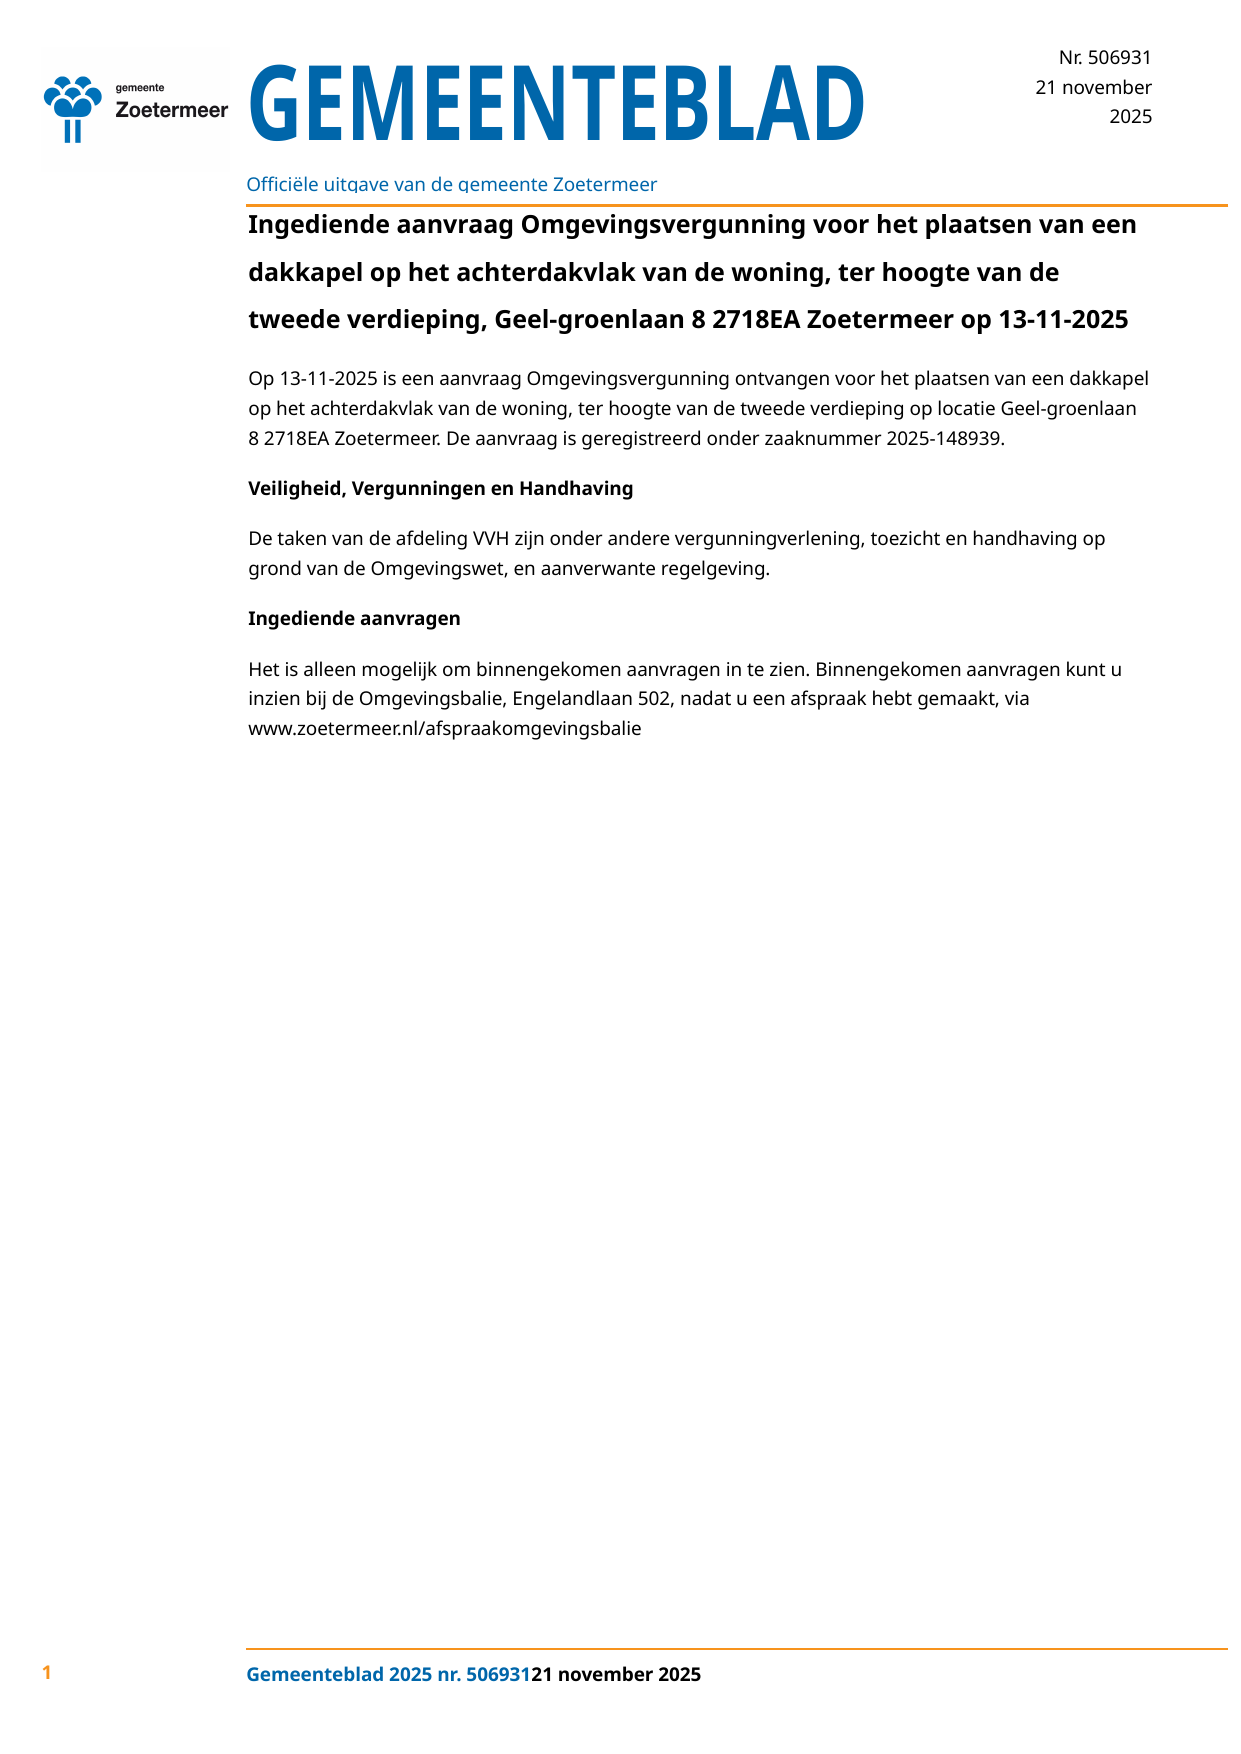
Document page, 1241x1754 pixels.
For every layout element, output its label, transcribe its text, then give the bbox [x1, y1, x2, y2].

text Op 13-11-2025 is een aanvraag Omgevingsvergunning ontvangen voor het plaatsen van een dakkapel op het achterdakvlak van de woning, ter hoogte van de tweede verdieping op locatie Geel-groenlaan 8 2718EA Zoetermeer. De aanvraag is geregistreerd onder zaaknummer 2025-148939. [248, 366, 1152, 450]
text Ingediende aanvraag Omgevingsvergunning voor het plaatsen van een dakkapel op het achterdakvlak van de woning, ter hoogte van de tweede verdieping, Geel-groenlaan 8 2718EA Zoetermeer op 13-11-2025 [248, 207, 1152, 336]
text Ingediende aanvragen [248, 606, 1152, 631]
picture [41, 47, 231, 172]
text Veiligheid, Vergunningen en Handhaving [248, 475, 1152, 501]
text Het is alleen mogelijk om binnengekomen aanvragen in te zien. Binnengekomen aanvragen kunt u inzien bij de Omgevingsbalie, Engelandlaan 502, nadat u een afspraak hebt gemaakt, via www.zoetermeer.nl/afspraakomgevingsbalie [248, 656, 1152, 741]
text De taken van de afdeling VVH zijn onder andere vergunningverlening, toezicht en handhaving op grond van de Omgevingswet, en aanverwante regelgeving. [248, 526, 1152, 581]
